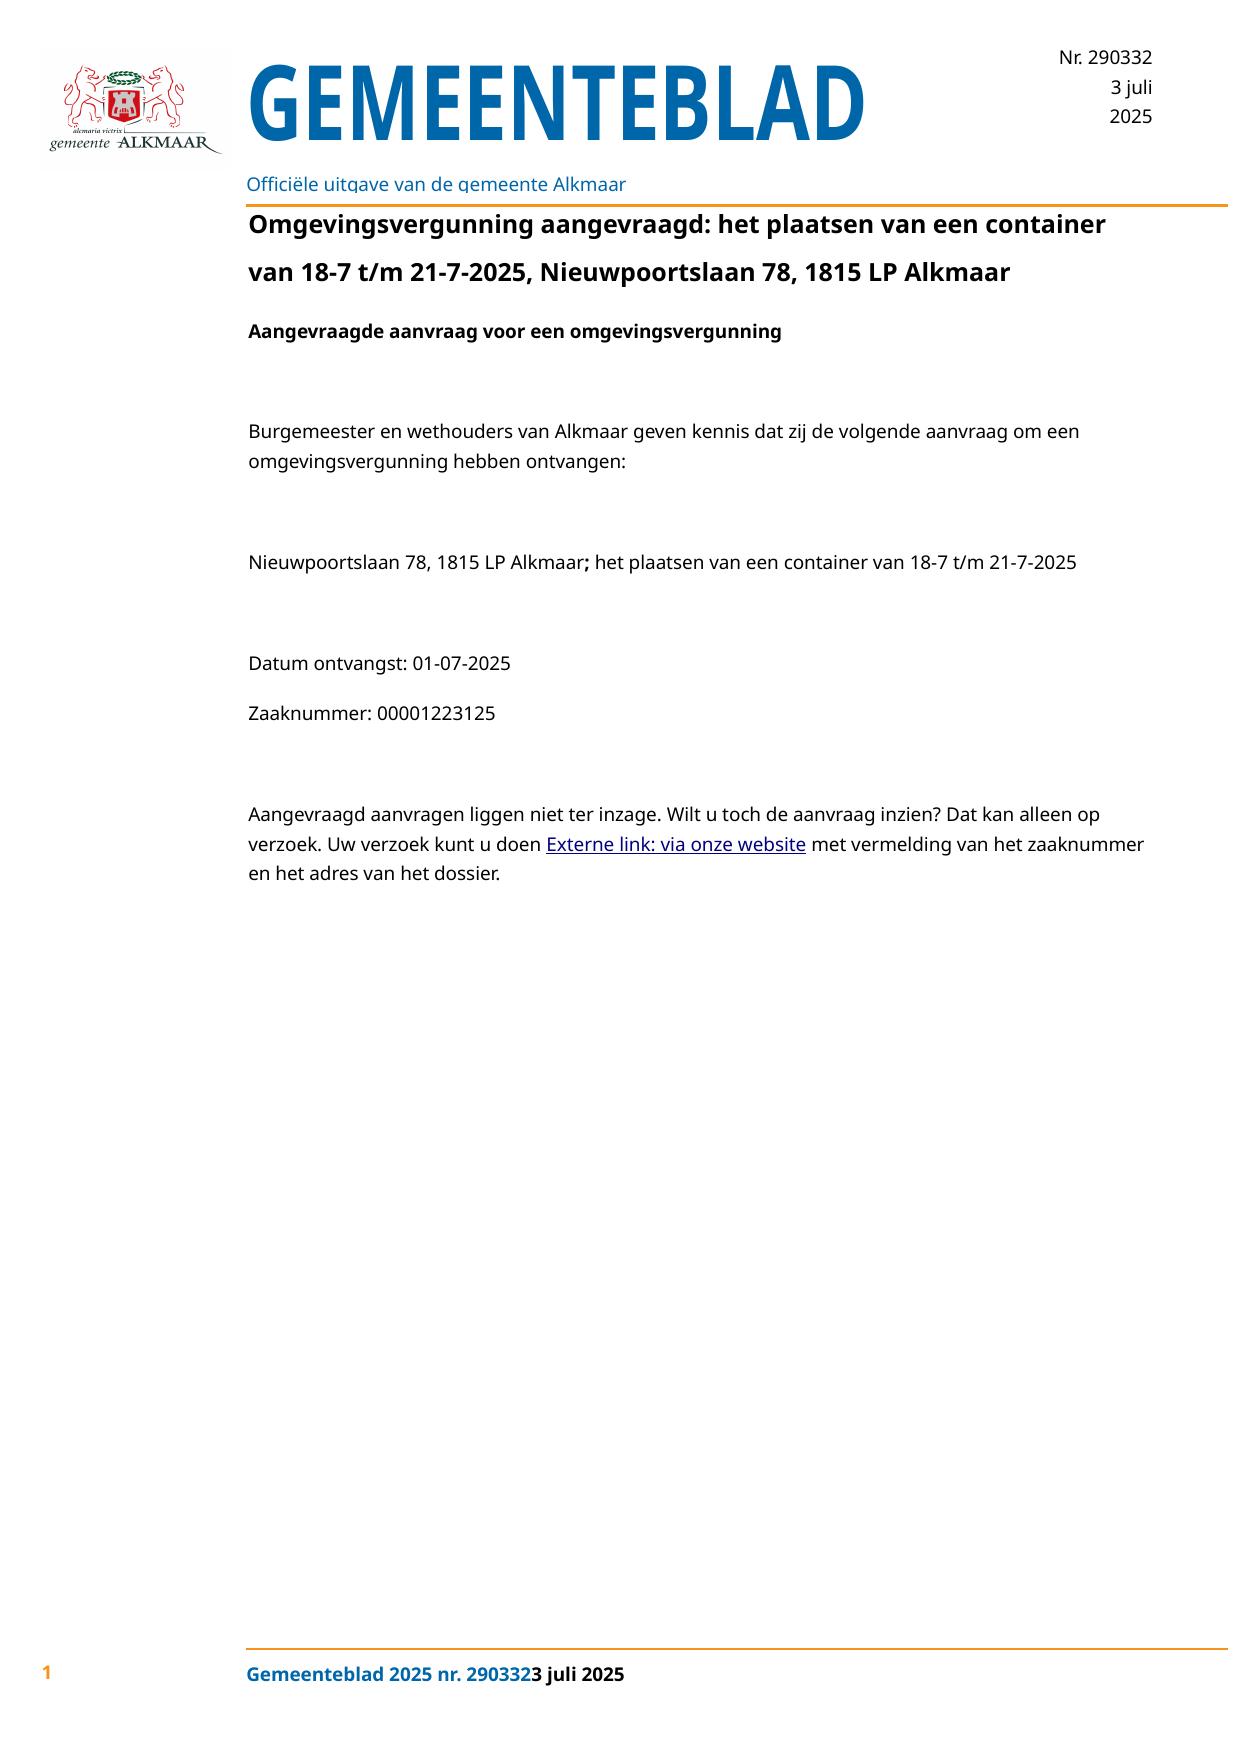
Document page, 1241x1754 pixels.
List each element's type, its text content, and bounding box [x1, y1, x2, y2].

text Zaaknummer: 00001223125 [248, 700, 1152, 726]
text Aangevraagde aanvraag voor een omgevingsvergunning [248, 318, 1152, 344]
text Nieuwpoortslaan 78, 1815 LP Alkmaar; het plaatsen van een container van 18-7 t/m 21-7-2025 [248, 549, 1152, 575]
picture [41, 47, 231, 172]
text Burgemeester en wethouders van Alkmaar geven kennis dat zij de volgende aanvraag om een omgevingsvergunning hebben ontvangen: [248, 419, 1152, 474]
text Datum ontvangst: 01-07-2025 [248, 650, 1152, 676]
text Aangevraagd aanvragen liggen niet ter inzage. Wilt u toch de aanvraag inzien? Dat kan alleen op verzoek. Uw verzoek kunt u doen Externe link: via onze website met vermelding van het zaaknummer en het adres van het dossier. [248, 801, 1152, 886]
text Omgevingsvergunning aangevraagd: het plaatsen van een container van 18-7 t/m 21-7-2025, Nieuwpoortslaan 78, 1815 LP Alkmaar [248, 207, 1152, 288]
